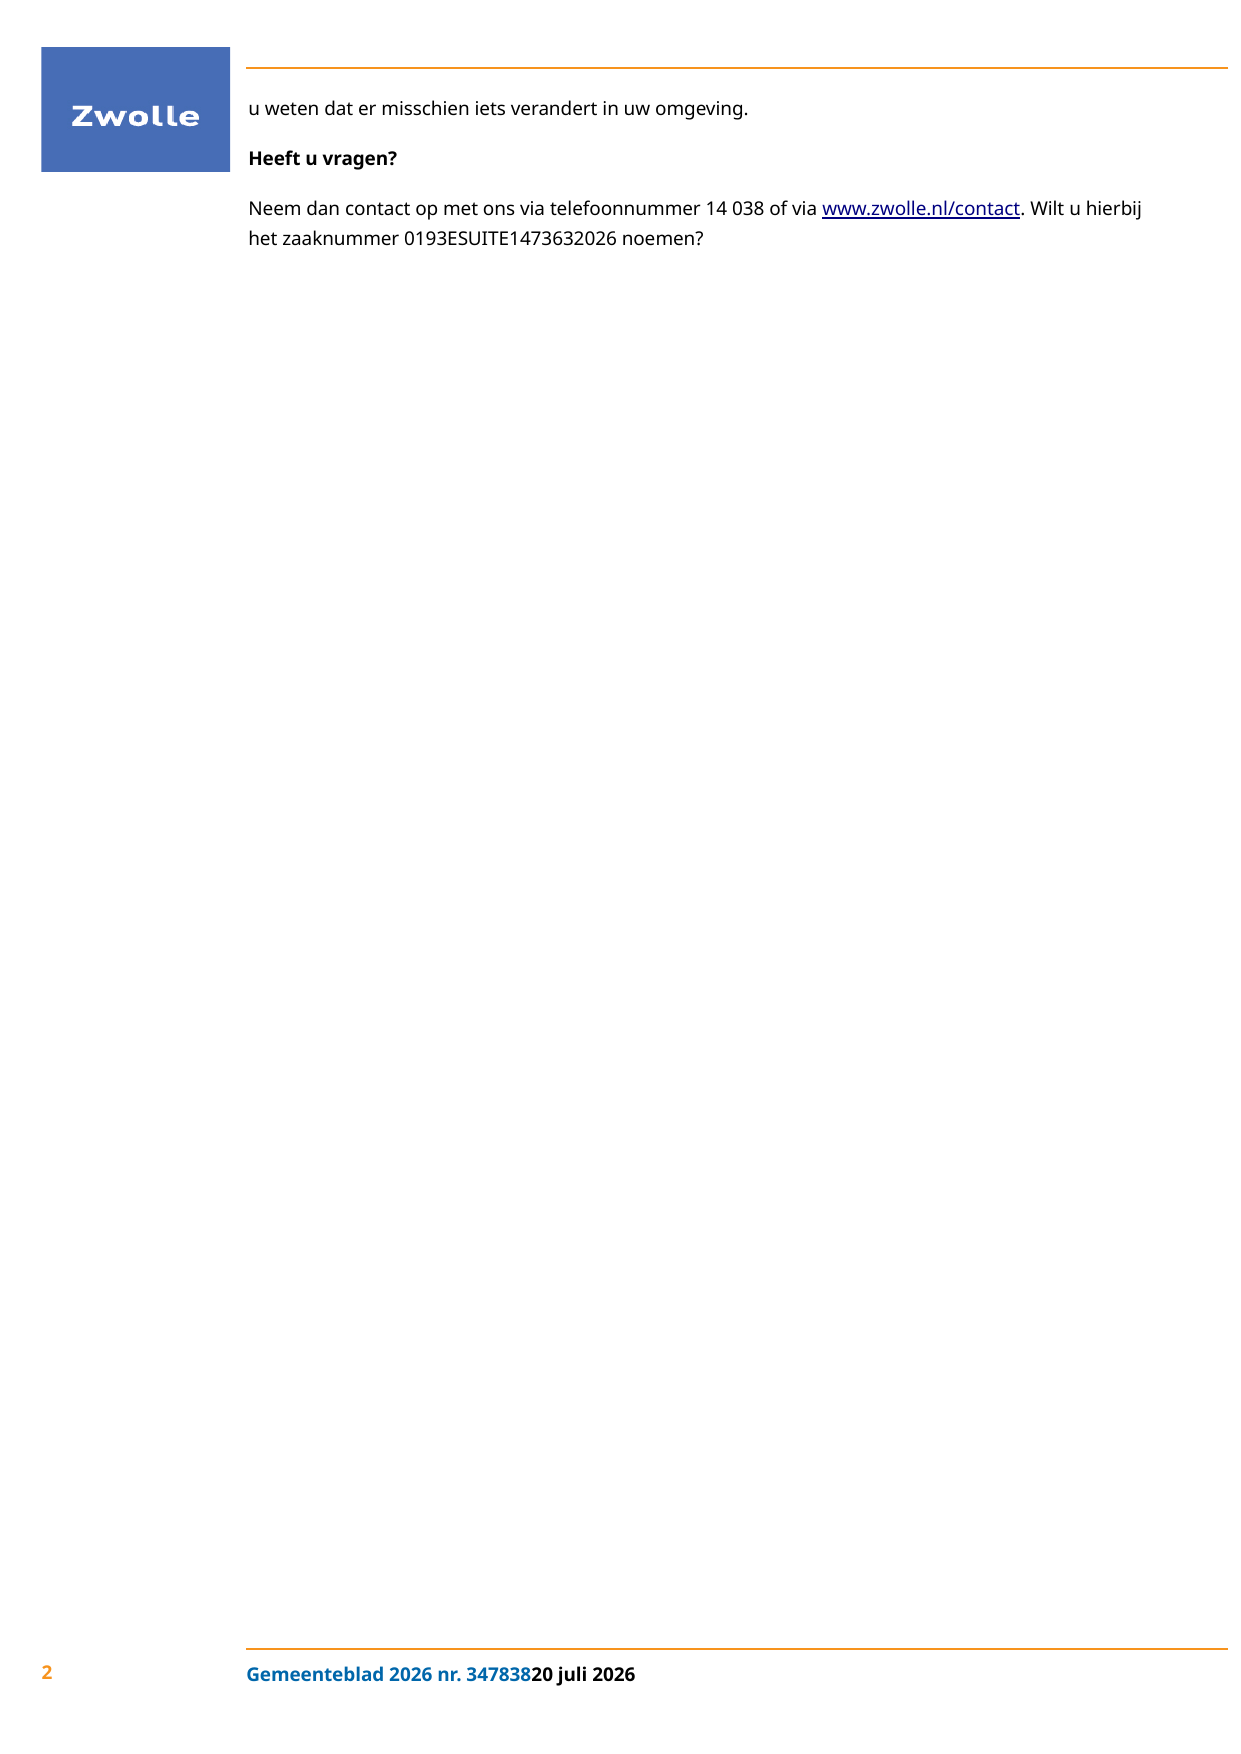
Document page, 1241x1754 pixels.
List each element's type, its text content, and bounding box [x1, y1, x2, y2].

text u weten dat er misschien iets verandert in uw omgeving. [248, 95, 1152, 121]
text Neem dan contact op met ons via telefoonnummer 14 038 of via www.zwolle.nl/contact. Wilt u hierbij het zaaknummer 0193ESUITE1473632026 noemen? [248, 196, 1152, 251]
picture [41, 47, 231, 172]
text Heeft u vragen? [248, 145, 1152, 171]
